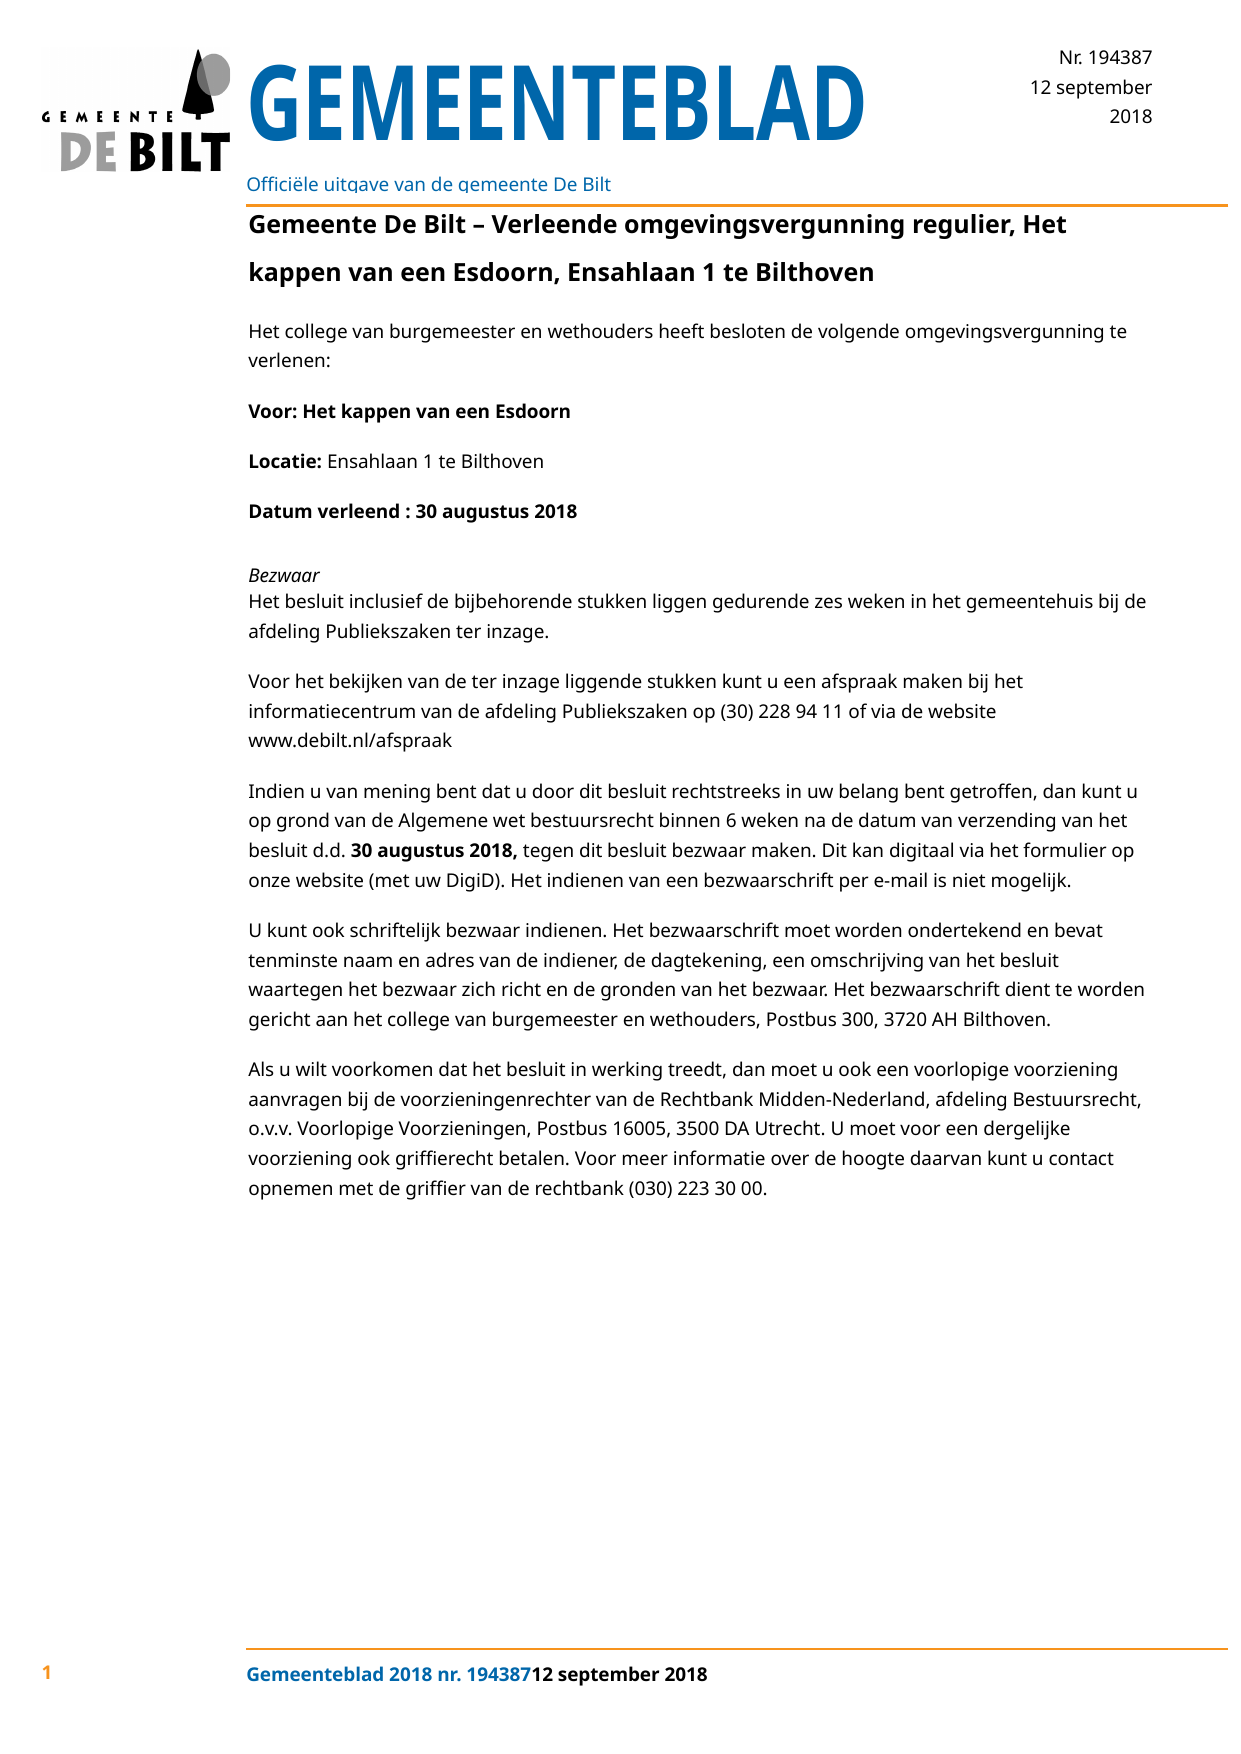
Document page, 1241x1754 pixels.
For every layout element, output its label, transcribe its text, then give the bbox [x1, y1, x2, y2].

text Voor het bekijken van de ter inzage liggende stukken kunt u een afspraak maken bij het informatiecentrum van de afdeling Publiekszaken op (30) 228 94 11 of via de website www.debilt.nl/afspraak [248, 668, 1152, 753]
text Voor: Het kappen van een Esdoorn [248, 398, 1152, 424]
text Locatie: Ensahlaan 1 te Bilthoven [248, 448, 1152, 474]
text Indien u van mening bent dat u door dit besluit rechtstreeks in uw belang bent getroffen, dan kunt u op grond van de Algemene wet bestuursrecht binnen 6 weken na de datum van verzending van het besluit d.d. 30 augustus 2018, tegen dit besluit bezwaar maken. Dit kan digitaal via het formulier op onze website (met uw DigiD). Het indienen van een bezwaarschrift per e-mail is niet mogelijk. [248, 778, 1152, 892]
text Datum verleend : 30 augustus 2018 [248, 499, 1152, 524]
text Bezwaar [248, 563, 1152, 588]
text Als u wilt voorkomen dat het besluit in werking treedt, dan moet u ook een voorlopige voorziening aanvragen bij de voorzieningenrechter van de Rechtbank Midden-Nederland, afdeling Bestuursrecht, o.v.v. Voorlopige Voorzieningen, Postbus 16005, 3500 DA Utrecht. U moet voor een dergelijke voorziening ook griffierecht betalen. Voor meer informatie over de hoogte daarvan kunt u contact opnemen met de griffier van de rechtbank (030) 223 30 00. [248, 1056, 1152, 1200]
text Gemeente De Bilt – Verleende omgevingsvergunning regulier, Het kappen van een Esdoorn, Ensahlaan 1 te Bilthoven [248, 207, 1152, 288]
text Het college van burgemeester en wethouders heeft besloten de volgende omgevingsvergunning te verlenen: [248, 318, 1152, 373]
text Het besluit inclusief de bijbehorende stukken liggen gedurende zes weken in het gemeentehuis bij de afdeling Publiekszaken ter inzage. [248, 588, 1152, 644]
text U kunt ook schriftelijk bezwaar indienen. Het bezwaarschrift moet worden ondertekend en bevat tenminste naam en adres van de indiener, de dagtekening, een omschrijving van het besluit waartegen het bezwaar zich richt en de gronden van het bezwaar. Het bezwaarschrift dient te worden gericht aan het college van burgemeester en wethouders, Postbus 300, 3720 AH Bilthoven. [248, 917, 1152, 1032]
picture [41, 47, 231, 172]
